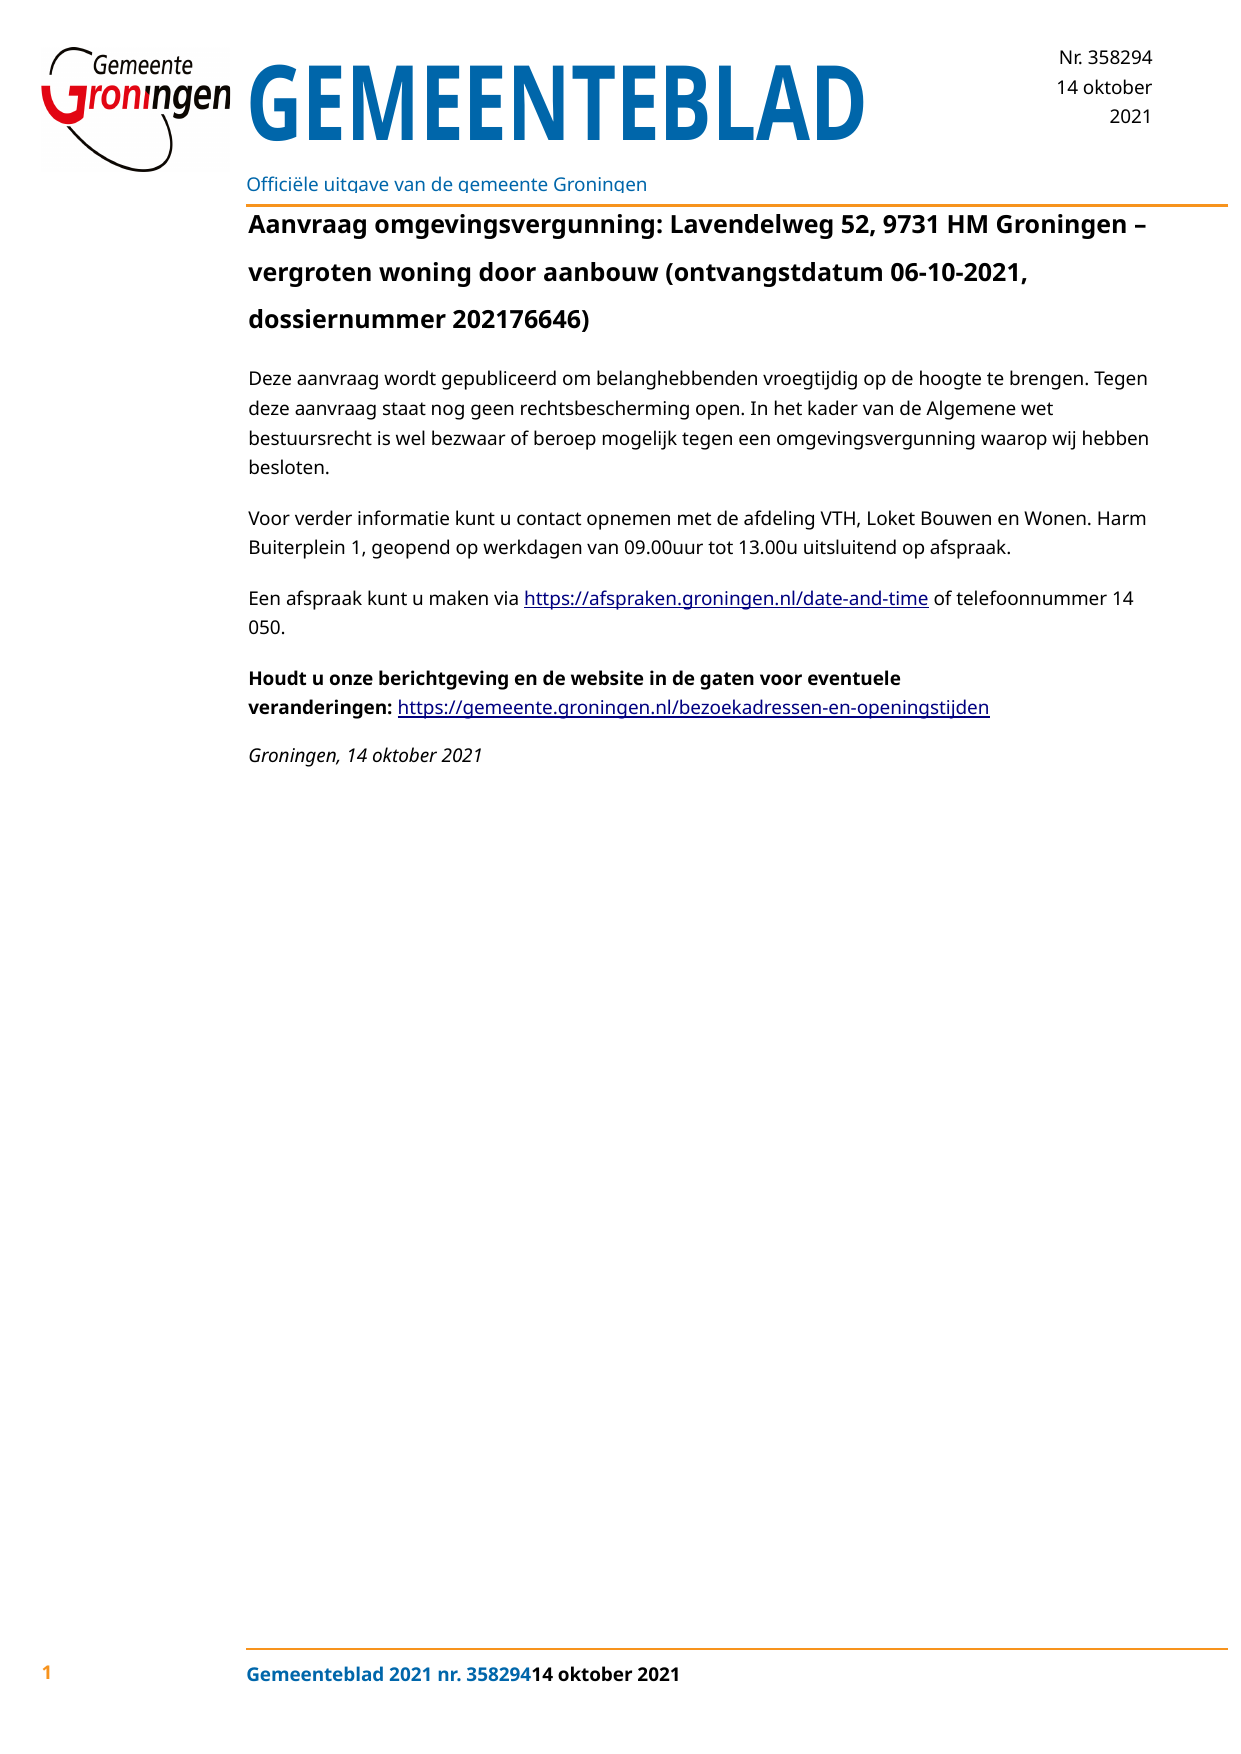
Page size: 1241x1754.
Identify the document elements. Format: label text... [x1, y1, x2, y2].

text Deze aanvraag wordt gepubliceerd om belanghebbenden vroegtijdig op de hoogte te brengen. Tegen deze aanvraag staat nog geen rechtsbescherming open. In het kader van de Algemene wet bestuursrecht is wel bezwaar of beroep mogelijk tegen een omgevingsvergunning waarop wij hebben besloten. [248, 366, 1152, 480]
text Voor verder informatie kunt u contact opnemen met de afdeling VTH, Loket Bouwen en Wonen. Harm Buiterplein 1, geopend op werkdagen van 09.00uur tot 13.00u uitsluitend op afspraak. [248, 505, 1152, 560]
text Houdt u onze berichtgeving en de website in de gaten voor eventuele veranderingen: https://gemeente.groningen.nl/bezoekadressen-en-openingstijden [248, 665, 1152, 720]
text Aanvraag omgevingsvergunning: Lavendelweg 52, 9731 HM Groningen – vergroten woning door aanbouw (ontvangstdatum 06-10-2021, dossiernummer 202176646) [248, 207, 1152, 336]
picture [41, 47, 231, 172]
text Een afspraak kunt u maken via https://afspraken.groningen.nl/date-and-time of telefoonnummer 14 050. [248, 585, 1152, 640]
text Groningen, 14 oktober 2021 [248, 742, 1152, 768]
